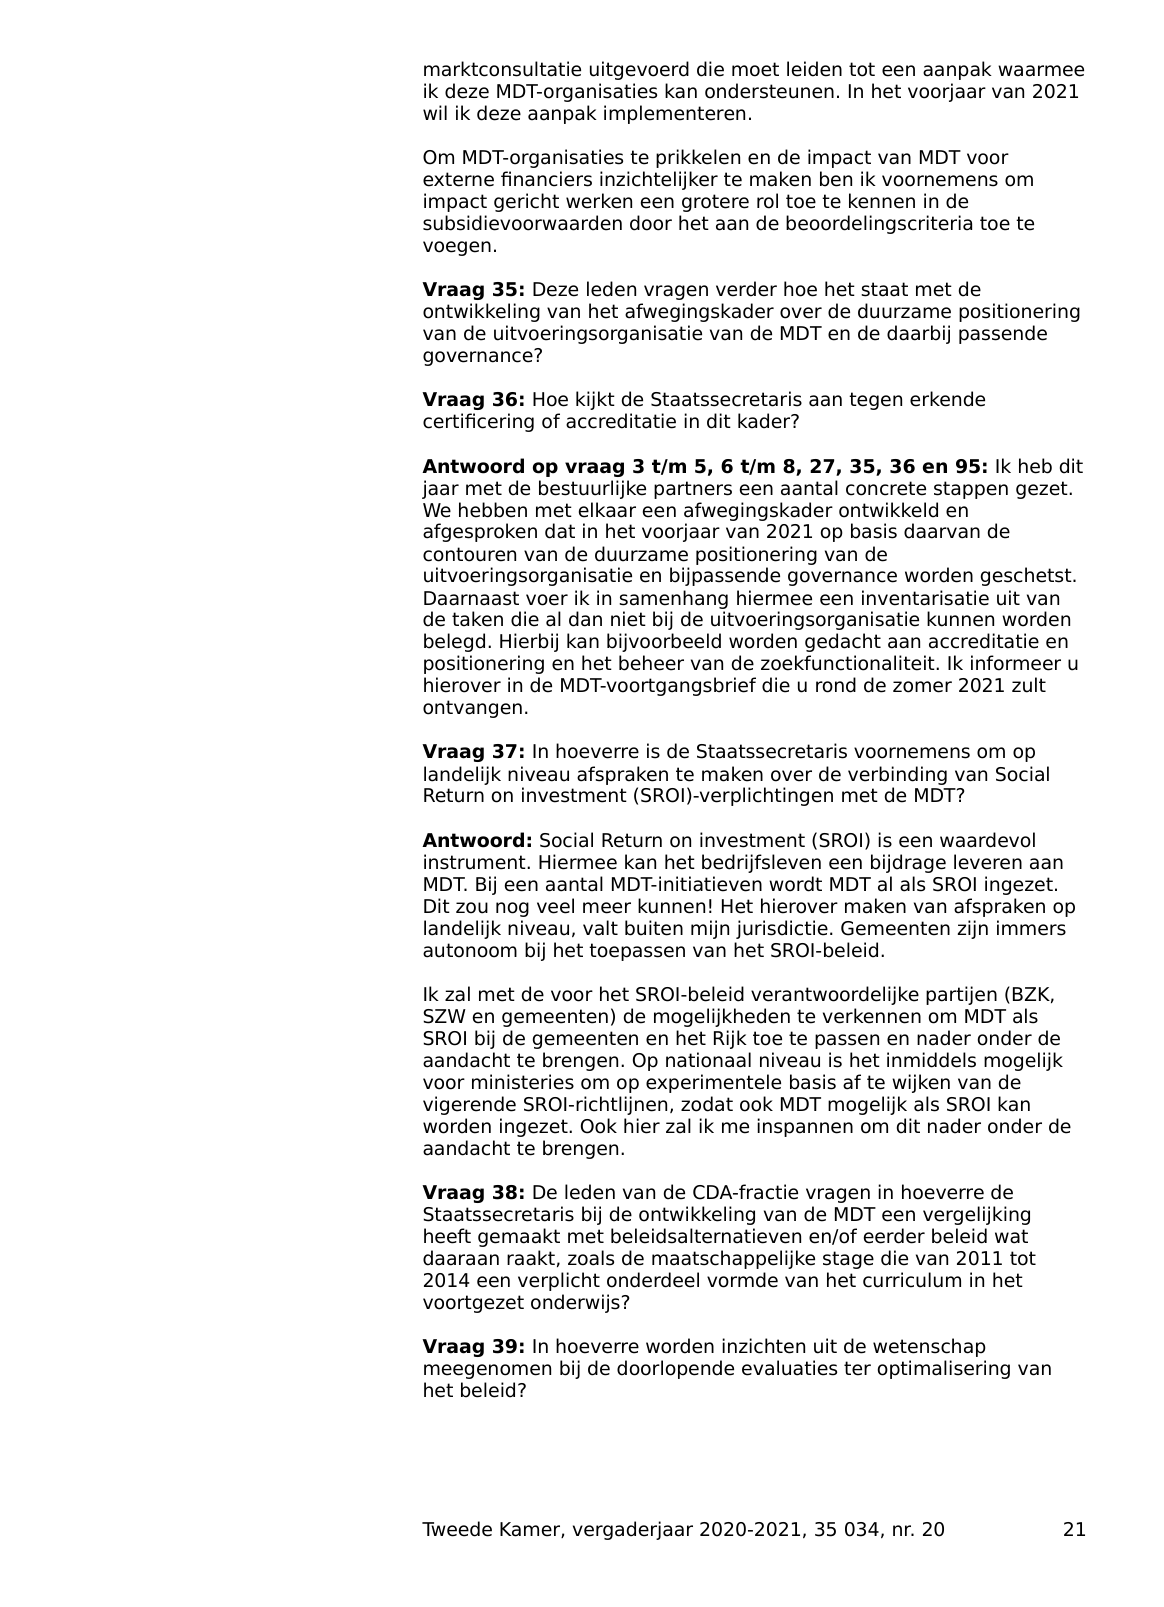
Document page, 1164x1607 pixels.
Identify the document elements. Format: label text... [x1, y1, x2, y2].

text Vraag 37: In hoeverre is de Staatssecretaris voornemens om op landelijk niveau afspraken te maken over de verbinding van Social Return on investment (SROI)-verplichtingen met de MDT? [422, 741, 1087, 807]
text Vraag 38: De leden van de CDA-fractie vragen in hoeverre de Staatssecretaris bij de ontwikkeling van de MDT een vergelijking heeft gemaakt met beleidsalternatieven en/of eerder beleid wat daaraan raakt, zoals de maatschappelijke stage die van 2011 tot 2014 een verplicht onderdeel vormde van het curriculum in het voortgezet onderwijs? [422, 1182, 1087, 1313]
text marktconsultatie uitgevoerd die moet leiden tot een aanpak waarmee ik deze MDT-organisaties kan ondersteunen. In het voorjaar van 2021 wil ik deze aanpak implementeren. [422, 59, 1087, 125]
text Om MDT-organisaties te prikkelen en de impact van MDT voor externe financiers inzichtelijker te maken ben ik voornemens om impact gericht werken een grotere rol toe te kennen in de subsidievoorwaarden door het aan de beoordelingscriteria toe te voegen. [422, 147, 1087, 257]
text Vraag 35: Deze leden vragen verder hoe het staat met de ontwikkeling van het afwegingskader over de duurzame positionering van de uitvoeringsorganisatie van de MDT en de daarbij passende governance? [422, 279, 1087, 367]
text Antwoord op vraag 3 t/m 5, 6 t/m 8, 27, 35, 36 en 95: Ik heb dit jaar met de bestuurlijke partners een aantal concrete stappen gezet. We hebben met elkaar een afwegingskader ontwikkeld en afgesproken dat in het voorjaar van 2021 op basis daarvan de contouren van de duurzame positionering van de uitvoeringsorganisatie en bijpassende governance worden geschetst. Daarnaast voer ik in samenhang hiermee een inventarisatie uit van de taken die al dan niet bij de uitvoeringsorganisatie kunnen worden belegd. Hierbij kan bijvoorbeeld worden gedacht aan accreditatie en positionering en het beheer van de zoekfunctionaliteit. Ik informeer u hierover in de MDT-voortgangsbrief die u rond de zomer 2021 zult ontvangen. [422, 456, 1087, 719]
text Vraag 39: In hoeverre worden inzichten uit de wetenschap meegenomen bij de doorlopende evaluaties ter optimalisering van het beleid? [422, 1336, 1087, 1402]
text Antwoord: Social Return on investment (SROI) is een waardevol instrument. Hiermee kan het bedrijfsleven een bijdrage leveren aan MDT. Bij een aantal MDT-initiatieven wordt MDT al als SROI ingezet. Dit zou nog veel meer kunnen! Het hierover maken van afspraken op landelijk niveau, valt buiten mijn jurisdictie. Gemeenten zijn immers autonoom bij het toepassen van het SROI-beleid. [422, 829, 1087, 961]
text Ik zal met de voor het SROI-beleid verantwoordelijke partijen (BZK, SZW en gemeenten) de mogelijkheden te verkennen om MDT als SROI bij de gemeenten en het Rijk toe te passen en nader onder de aandacht te brengen. Op nationaal niveau is het inmiddels mogelijk voor ministeries om op experimentele basis af te wijken van de vigerende SROI-richtlijnen, zodat ook MDT mogelijk als SROI kan worden ingezet. Ook hier zal ik me inspannen om dit nader onder de aandacht te brengen. [422, 984, 1087, 1159]
text Vraag 36: Hoe kijkt de Staatssecretaris aan tegen erkende certificering of accreditatie in dit kader? [422, 389, 1087, 433]
